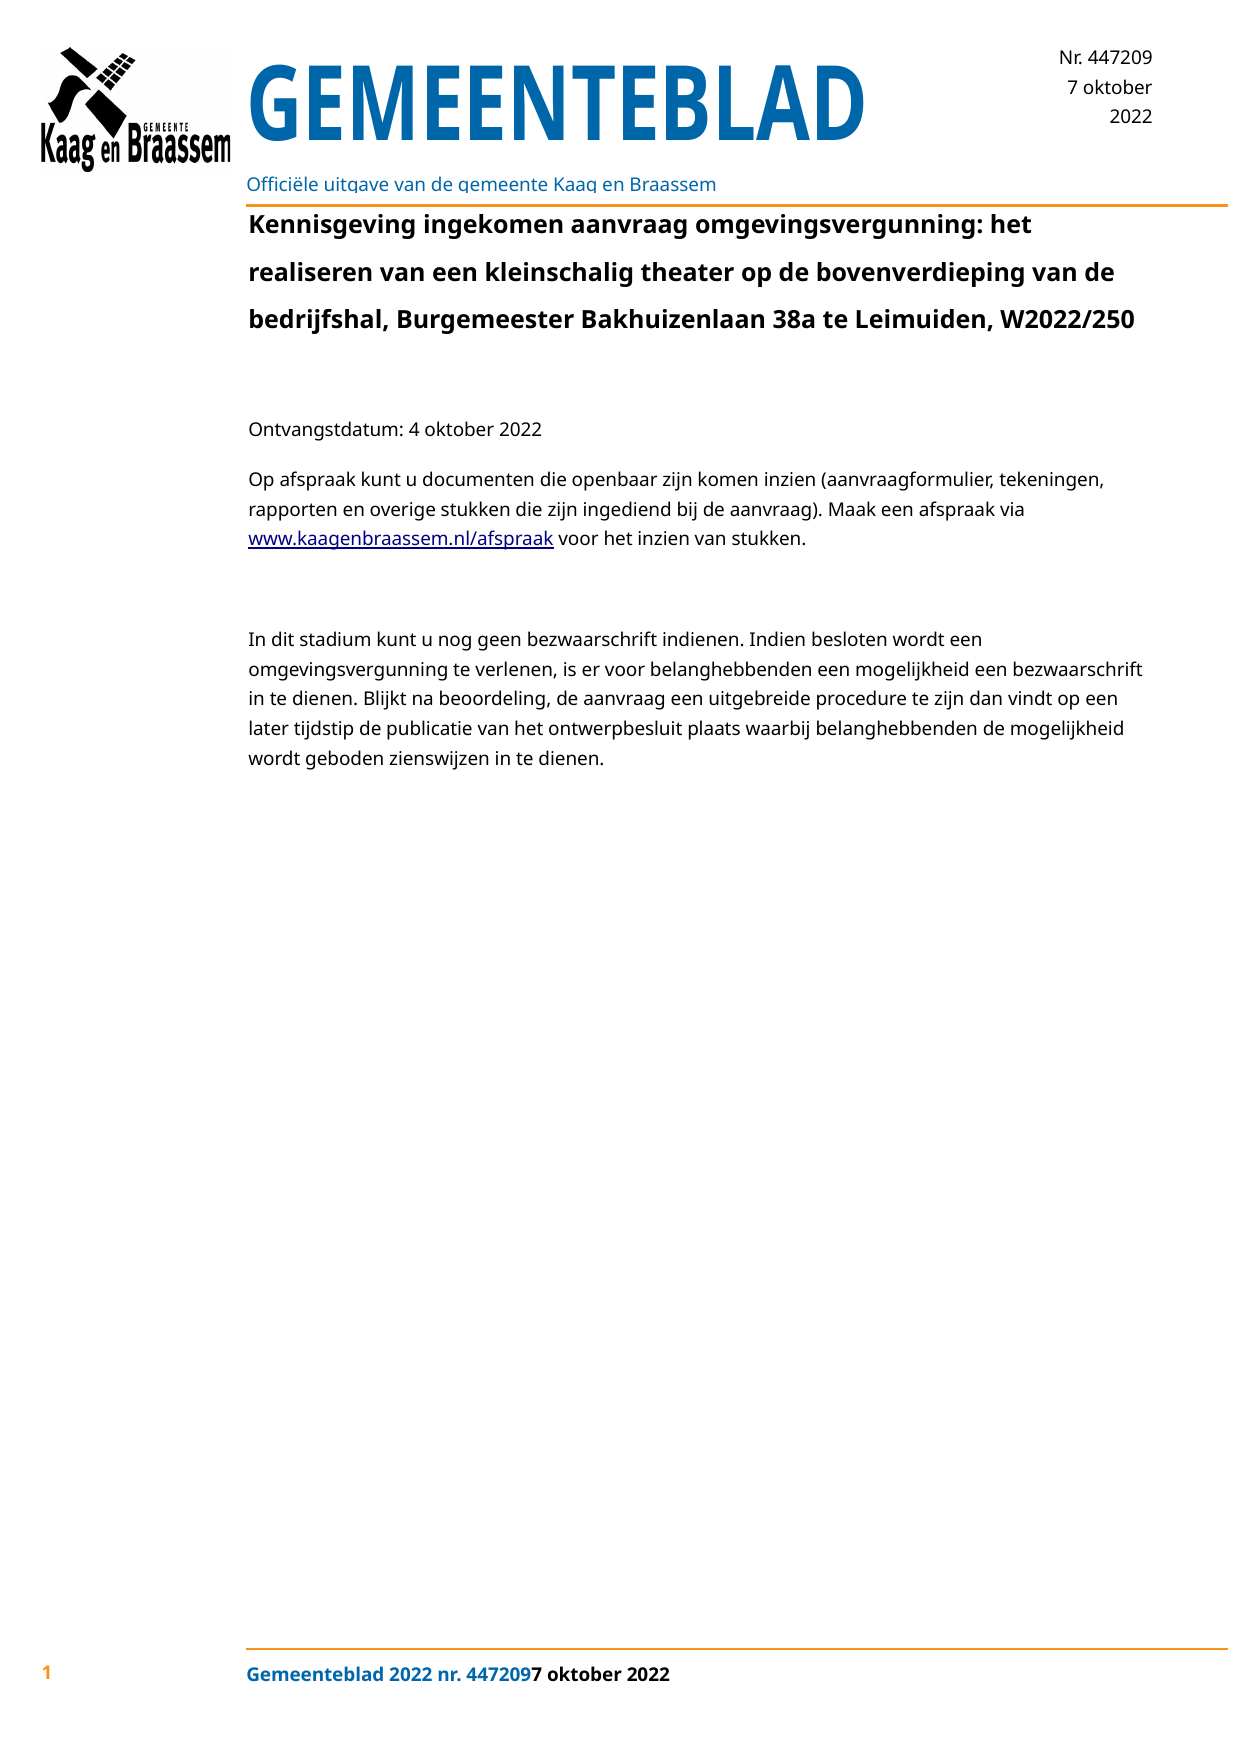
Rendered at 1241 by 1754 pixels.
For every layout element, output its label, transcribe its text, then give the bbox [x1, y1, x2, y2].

text Op afspraak kunt u documenten die openbaar zijn komen inzien (aanvraagformulier, tekeningen, rapporten en overige stukken die zijn ingediend bij de aanvraag). Maak een afspraak via www.kaagenbraassem.nl/afspraak voor het inzien van stukken. [248, 466, 1152, 551]
text Ontvangstdatum: 4 oktober 2022 [248, 416, 1152, 442]
picture [41, 47, 231, 172]
text In dit stadium kunt u nog geen bezwaarschrift indienen. Indien besloten wordt een omgevingsvergunning te verlenen, is er voor belanghebbenden een mogelijkheid een bezwaarschrift in te dienen. Blijkt na beoordeling, de aanvraag een uitgebreide procedure te zijn dan vindt op een later tijdstip de publicatie van het ontwerpbesluit plaats waarbij belanghebbenden de mogelijkheid wordt geboden zienswijzen in te dienen. [248, 626, 1152, 770]
text Kennisgeving ingekomen aanvraag omgevingsvergunning: het realiseren van een kleinschalig theater op de bovenverdieping van de bedrijfshal, Burgemeester Bakhuizenlaan 38a te Leimuiden, W2022/250 [248, 207, 1152, 336]
